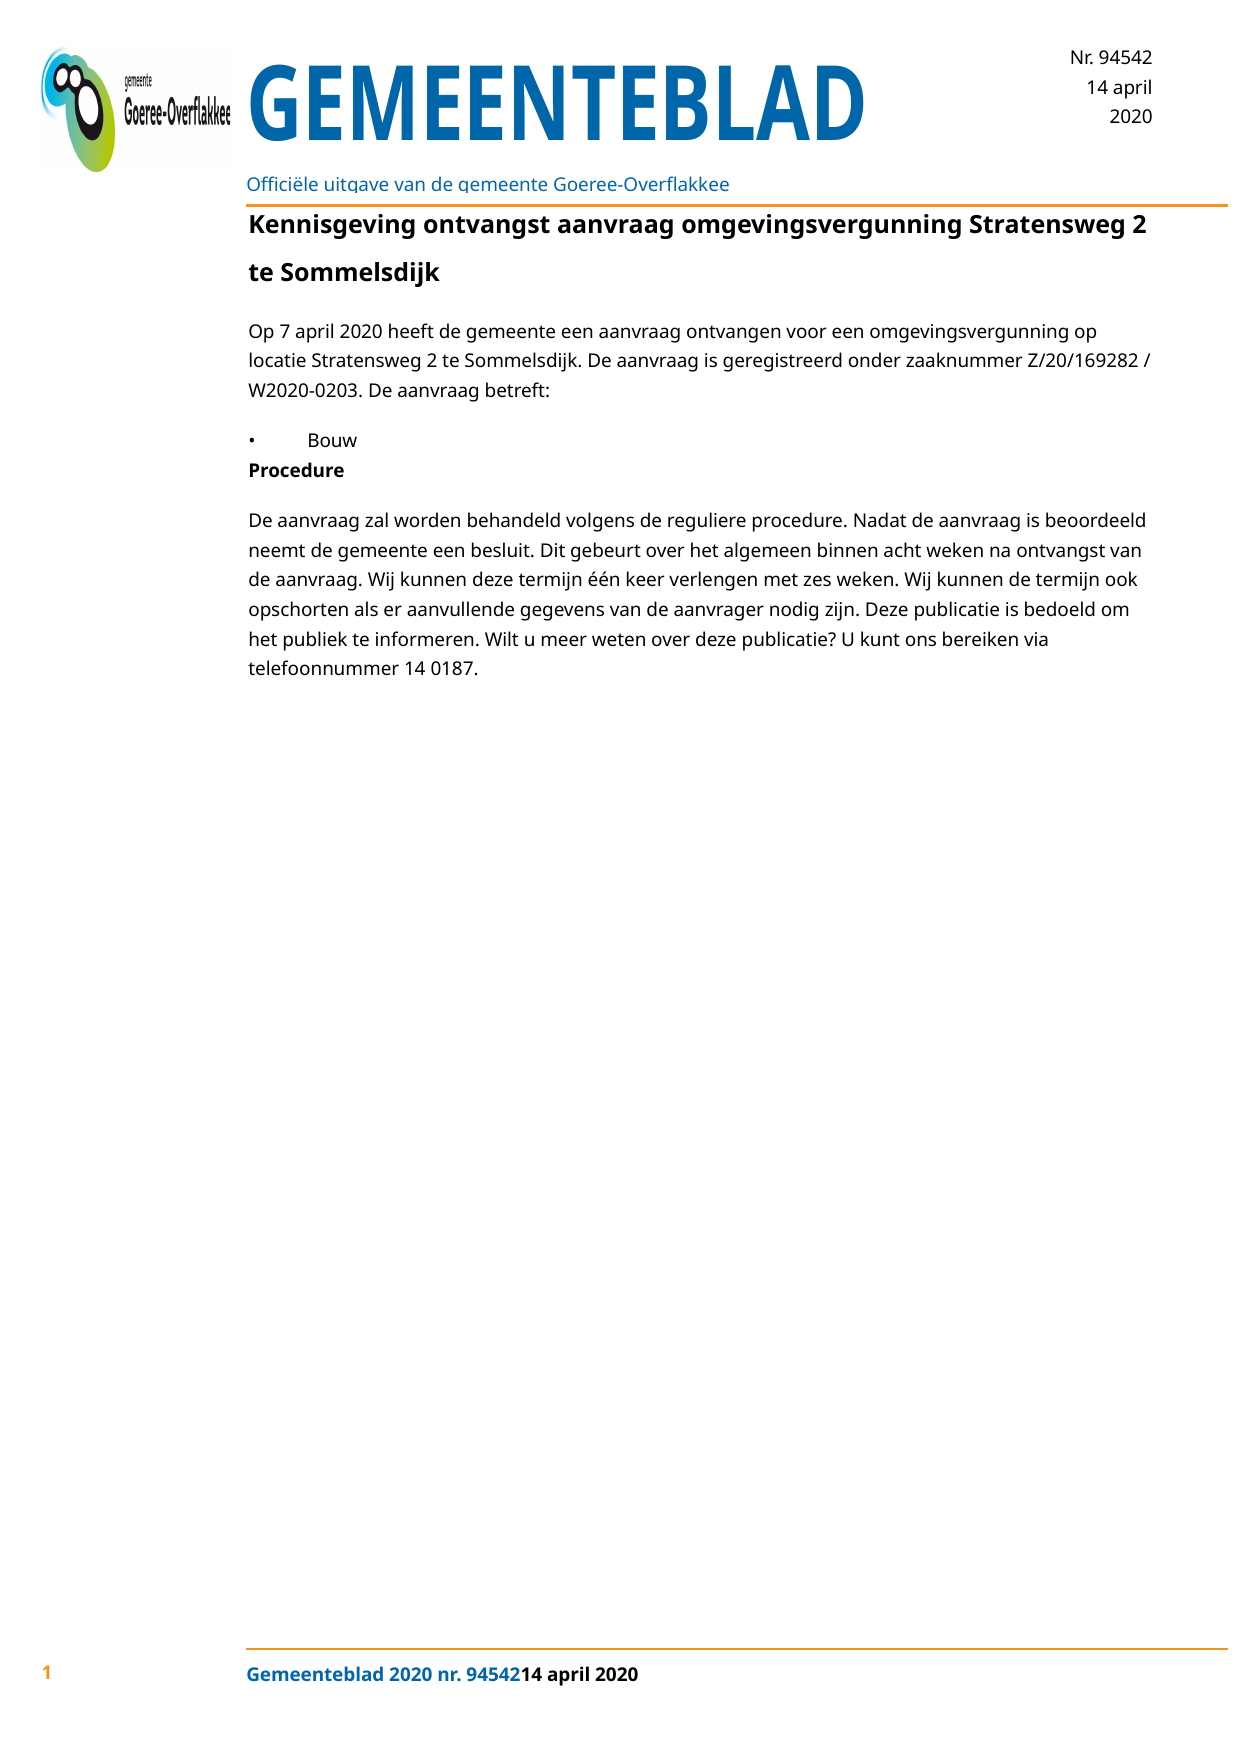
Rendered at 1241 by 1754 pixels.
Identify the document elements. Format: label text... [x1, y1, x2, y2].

text Op 7 april 2020 heeft de gemeente een aanvraag ontvangen voor een omgevingsvergunning op locatie Stratensweg 2 te Sommelsdijk. De aanvraag is geregistreerd onder zaaknummer Z/20/169282 / W2020-0203. De aanvraag betreft: [248, 318, 1152, 403]
text De aanvraag zal worden behandeld volgens de reguliere procedure. Nadat de aanvraag is beoordeeld neemt de gemeente een besluit. Dit gebeurt over het algemeen binnen acht weken na ontvangst van de aanvraag. Wij kunnen deze termijn één keer verlengen met zes weken. Wij kunnen de termijn ook opschorten als er aanvullende gegevens van de aanvrager nodig zijn. Deze publicatie is bedoeld om het publiek te informeren. Wilt u meer weten over deze publicatie? U kunt ons bereiken via telefoonnummer 14 0187. [248, 507, 1152, 681]
text Procedure [248, 457, 1152, 483]
picture [41, 47, 231, 172]
list Bouw [248, 427, 1152, 453]
text Kennisgeving ontvangst aanvraag omgevingsvergunning Stratensweg 2 te Sommelsdijk [248, 207, 1152, 288]
